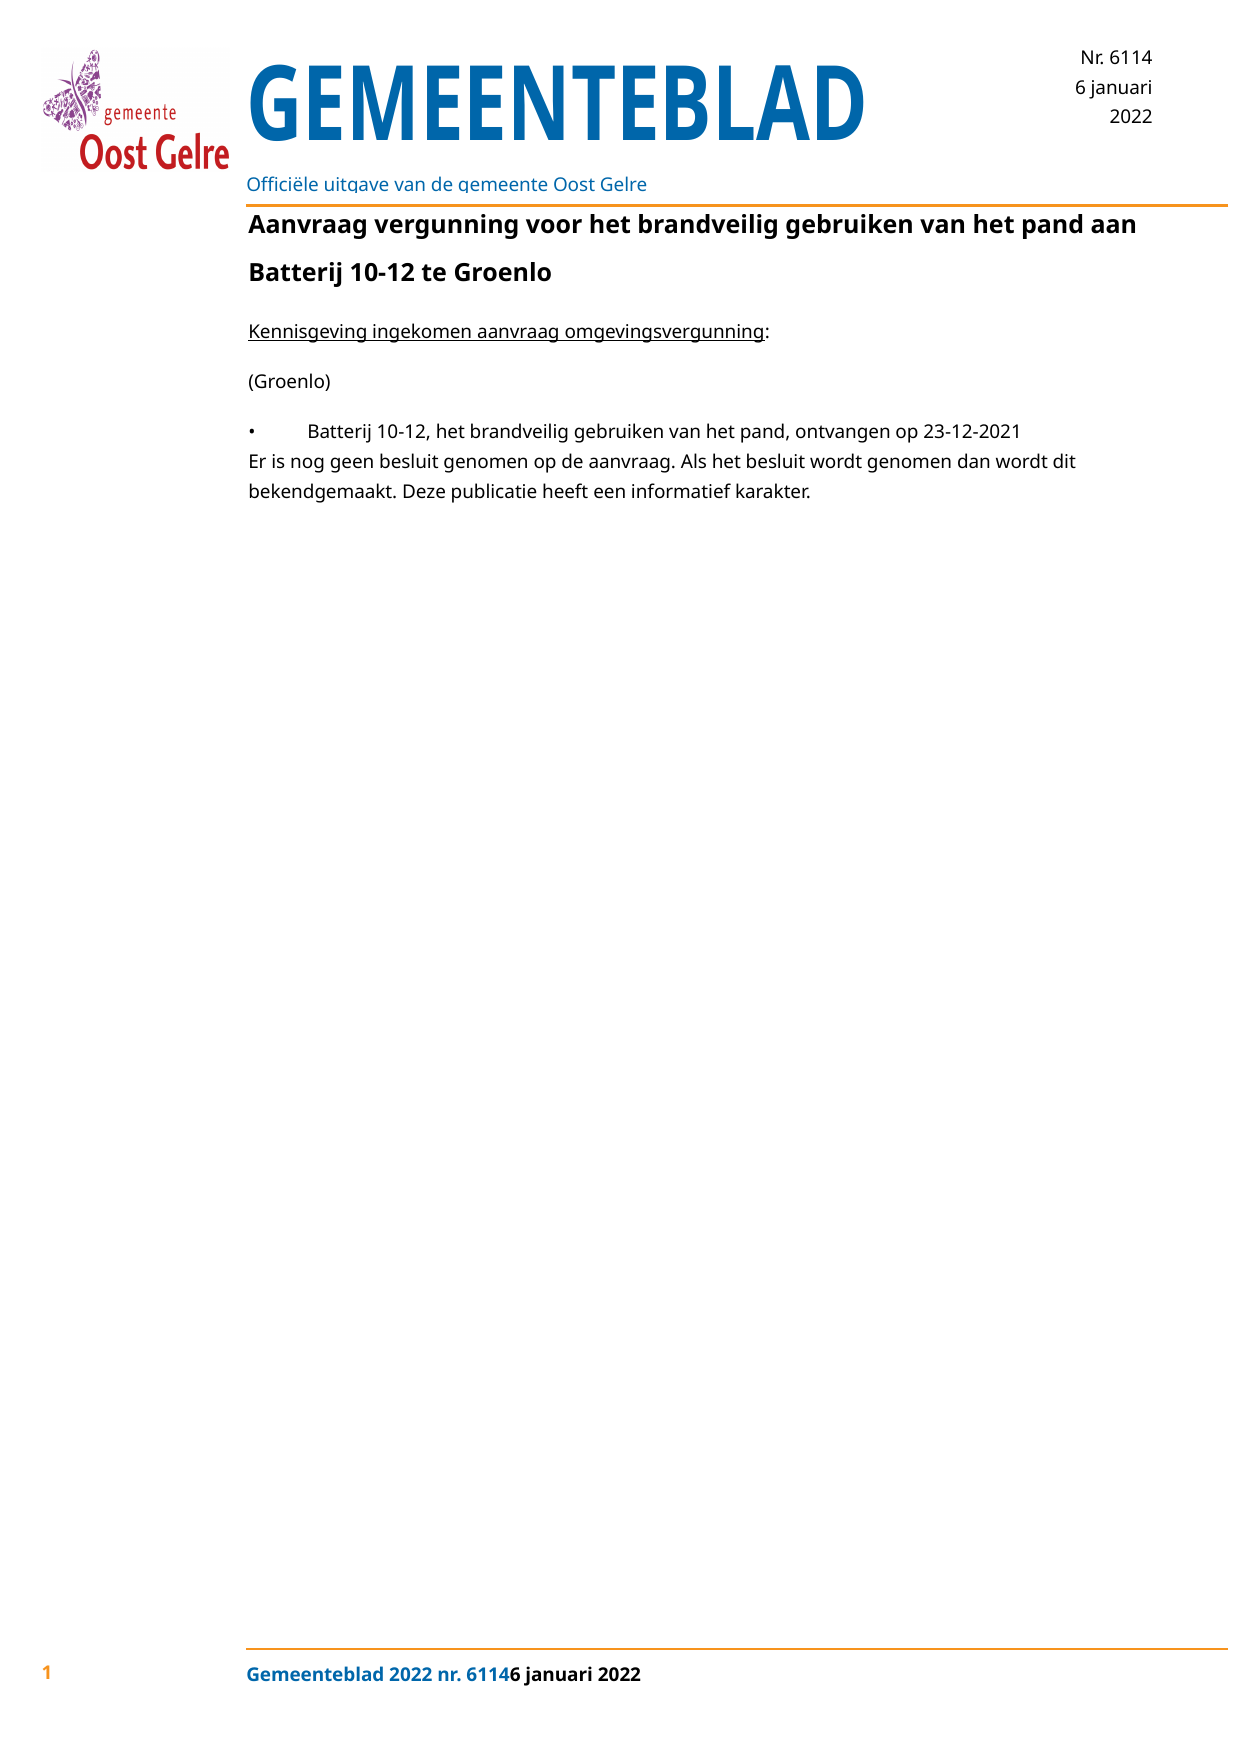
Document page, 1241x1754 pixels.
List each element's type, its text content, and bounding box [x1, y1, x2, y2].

text Kennisgeving ingekomen aanvraag omgevingsvergunning: [248, 318, 1152, 344]
text (Groenlo) [248, 368, 1152, 394]
text Er is nog geen besluit genomen op de aanvraag. Als het besluit wordt genomen dan wordt dit bekendgemaakt. Deze publicatie heeft een informatief karakter. [248, 448, 1152, 504]
text Aanvraag vergunning voor het brandveilig gebruiken van het pand aan Batterij 10-12 te Groenlo [248, 207, 1152, 288]
picture [41, 47, 231, 172]
list Batterij 10-12, het brandveilig gebruiken van het pand, ontvangen op 23-12-2021 [248, 419, 1152, 444]
